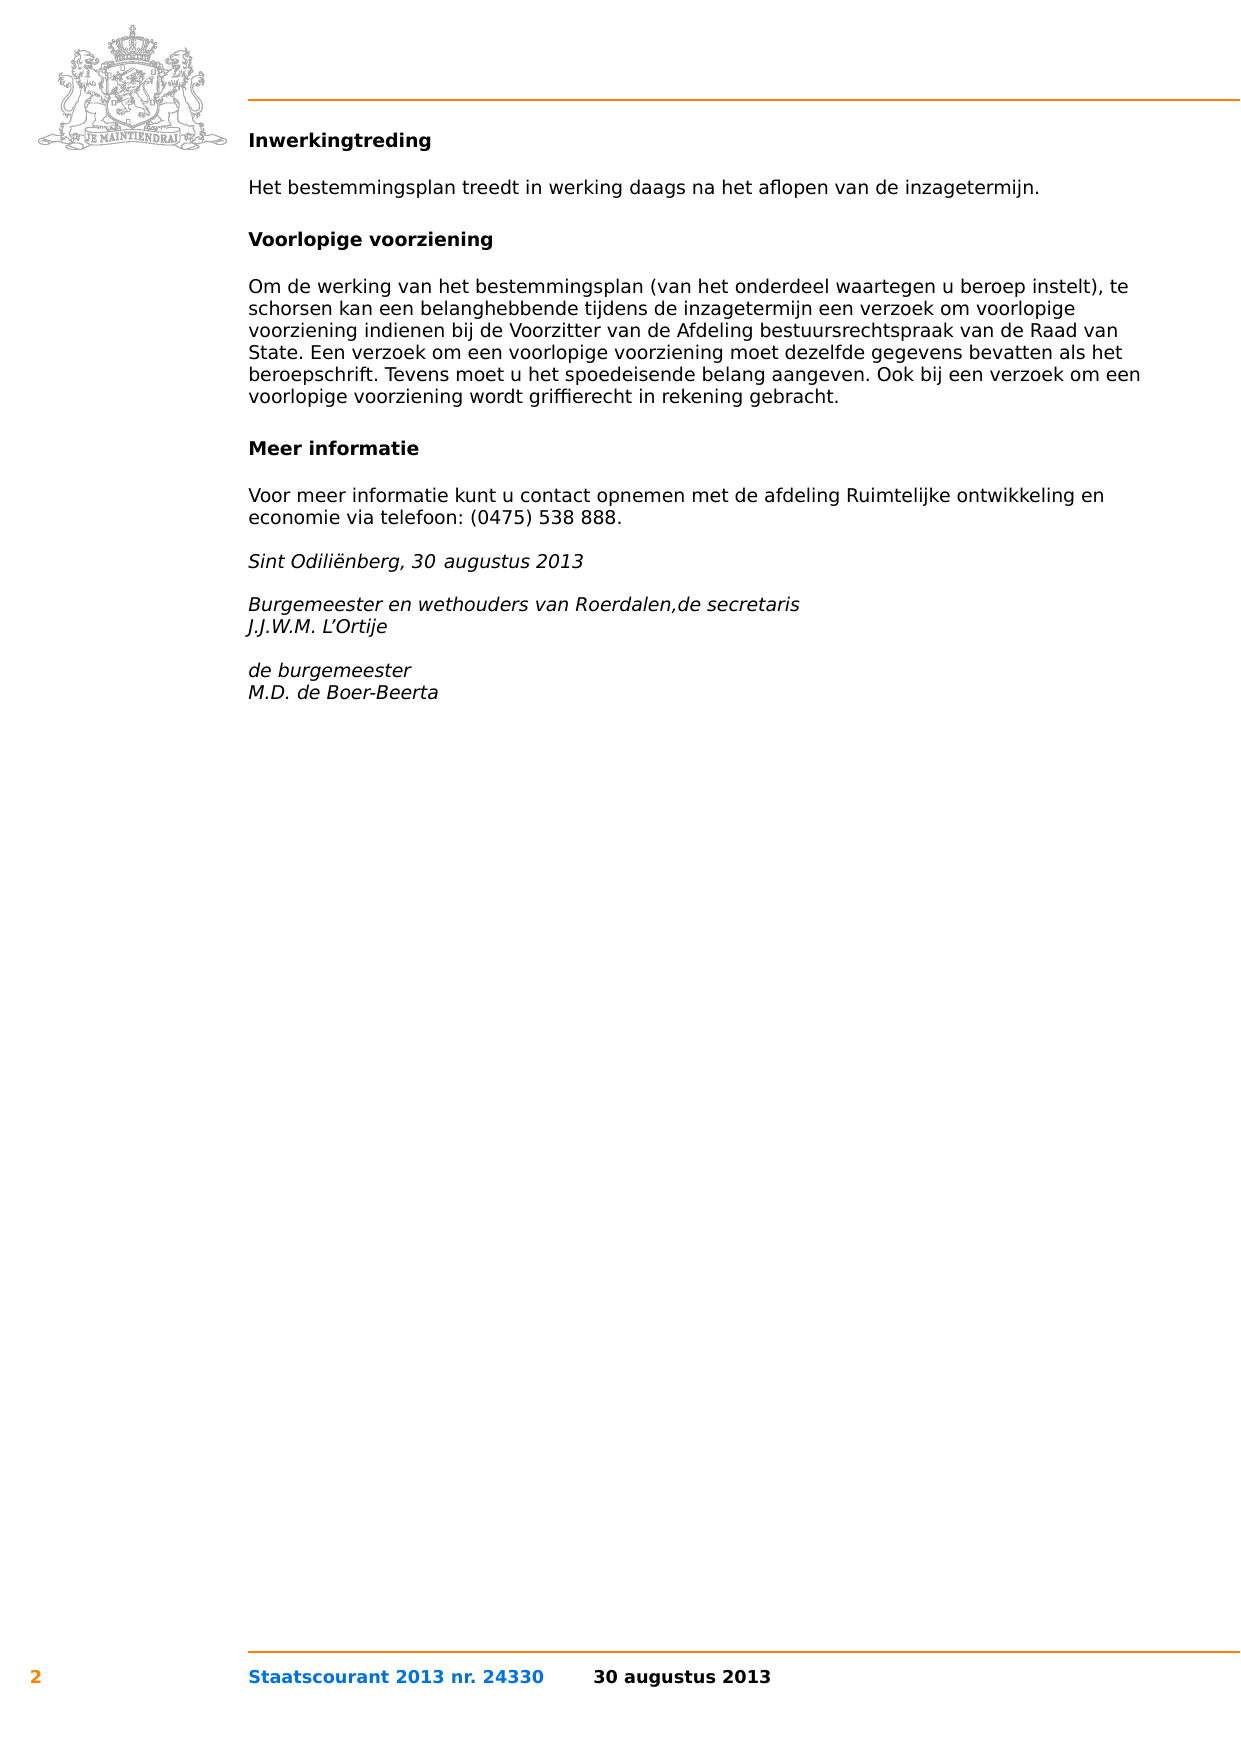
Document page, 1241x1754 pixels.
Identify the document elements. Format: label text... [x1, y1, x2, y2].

picture [38, 25, 227, 150]
subtitle Voorlopige voorziening [248, 229, 1163, 251]
text Voor meer informatie kunt u contact opnemen met de afdeling Ruimtelijke ontwikkeling en economie via telefoon: (0475) 538 888. [248, 485, 1163, 529]
subtitle Inwerkingtreding [248, 130, 1163, 152]
text Burgemeester en wethouders van Roerdalen,de secretaris J.J.W.M. L’Ortije [248, 594, 1163, 638]
text Het bestemmingsplan treedt in werking daags na het aflopen van de inzagetermijn. [248, 177, 1163, 199]
subtitle Meer informatie [248, 438, 1163, 460]
text Sint Odiliënberg, 30 augustus 2013 [248, 551, 1163, 572]
text de burgemeester M.D. de Boer-Beerta [248, 660, 1163, 704]
text Om de werking van het bestemmingsplan (van het onderdeel waartegen u beroep instelt), te schorsen kan een belanghebbende tijdens de inzagetermijn een verzoek om voorlopige voorziening indienen bij de Voorzitter van de Afdeling bestuursrechtspraak van de Raad van State. Een verzoek om een voorlopige voorziening moet dezelfde gegevens bevatten als het beroepschrift. Tevens moet u het spoedeisende belang aangeven. Ook bij een verzoek om een voorlopige voorziening wordt griffierecht in rekening gebracht. [248, 276, 1163, 408]
